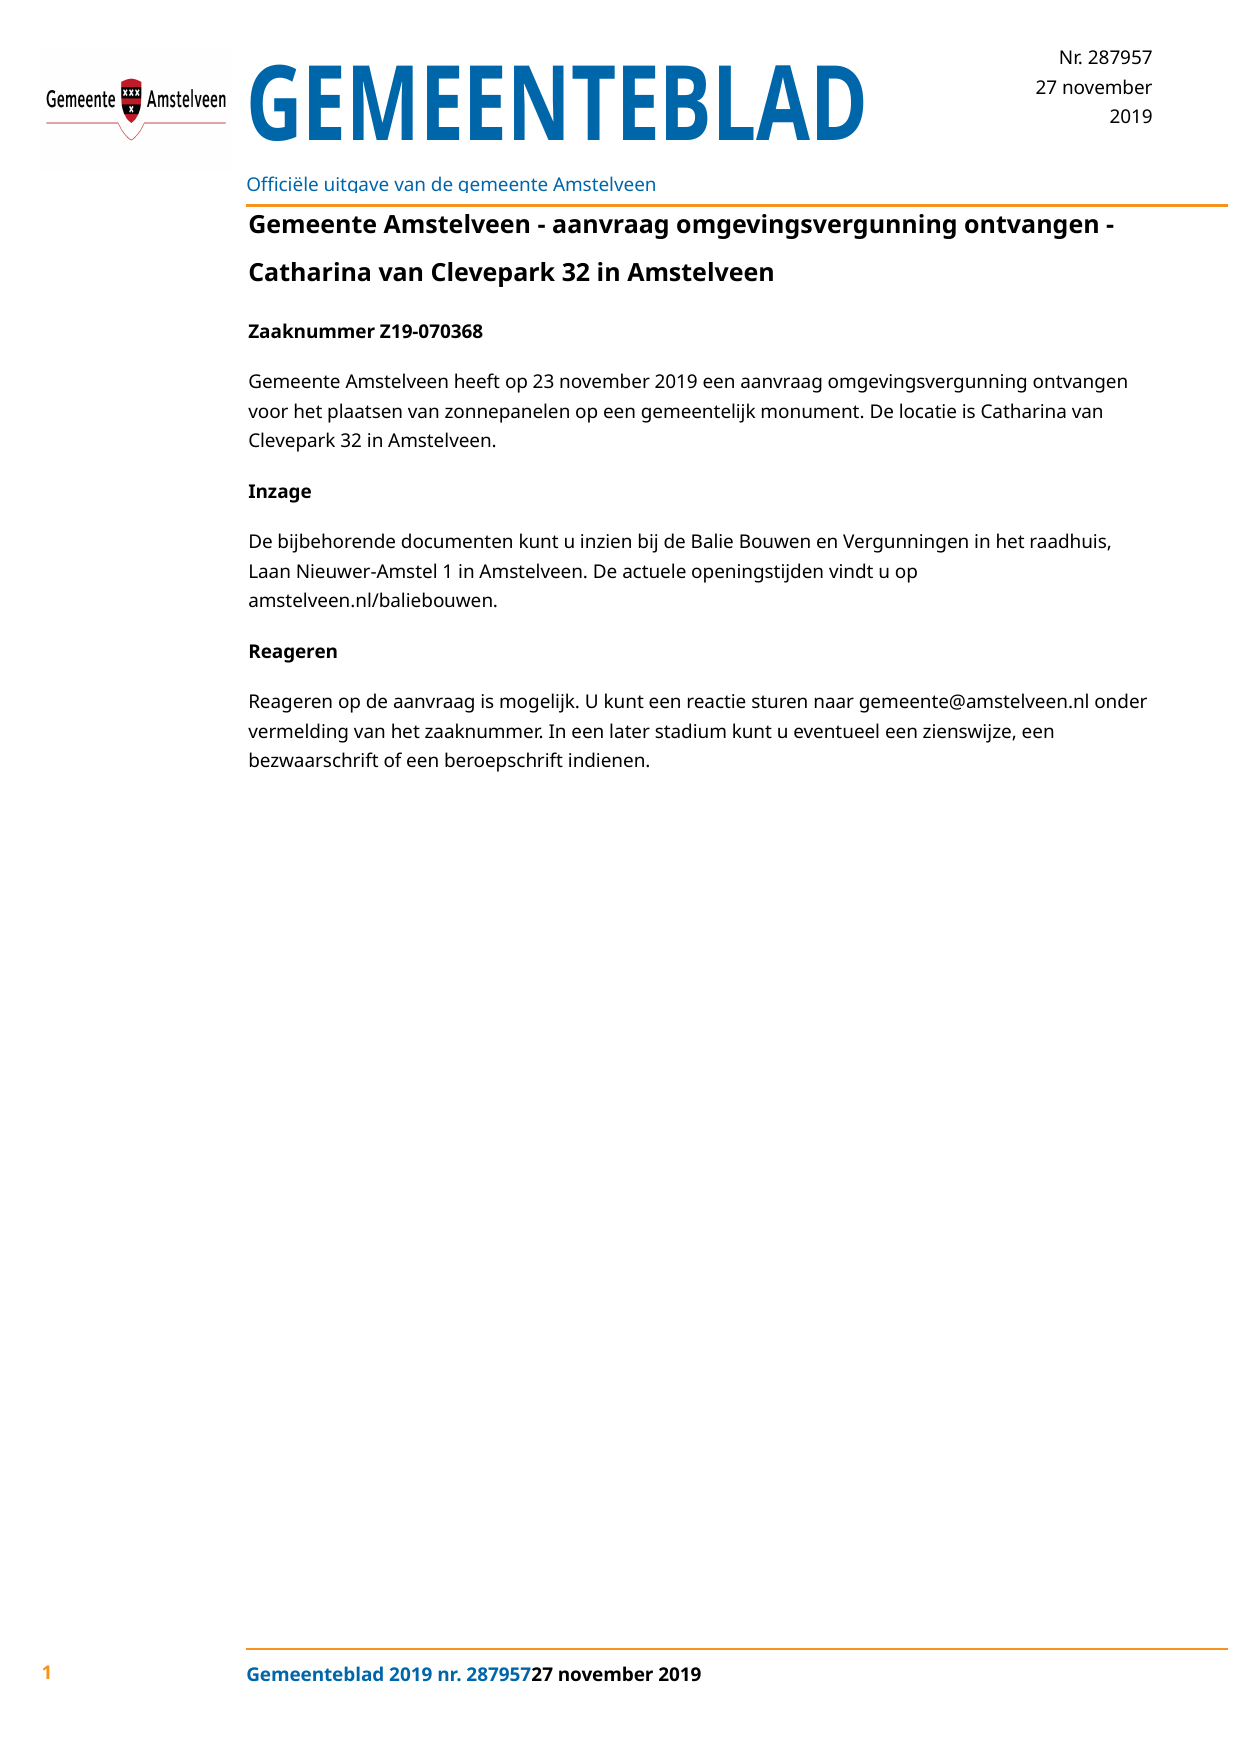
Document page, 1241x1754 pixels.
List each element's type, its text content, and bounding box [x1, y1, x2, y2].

text Reageren [248, 638, 1152, 664]
text De bijbehorende documenten kunt u inzien bij de Balie Bouwen en Vergunningen in het raadhuis, Laan Nieuwer-Amstel 1 in Amstelveen. De actuele openingstijden vindt u op amstelveen.nl/baliebouwen. [248, 528, 1152, 613]
text Gemeente Amstelveen heeft op 23 november 2019 een aanvraag omgevingsvergunning ontvangen voor het plaatsen van zonnepanelen op een gemeentelijk monument. De locatie is Catharina van Clevepark 32 in Amstelveen. [248, 368, 1152, 453]
text Reageren op de aanvraag is mogelijk. U kunt een reactie sturen naar gemeente@amstelveen.nl onder vermelding van het zaaknummer. In een later stadium kunt u eventueel een zienswijze, een bezwaarschrift of een beroepschrift indienen. [248, 688, 1152, 773]
text Gemeente Amstelveen - aanvraag omgevingsvergunning ontvangen - Catharina van Clevepark 32 in Amstelveen [248, 207, 1152, 288]
text Zaaknummer Z19-070368 [248, 318, 1152, 344]
picture [41, 47, 231, 172]
text Inzage [248, 478, 1152, 504]
